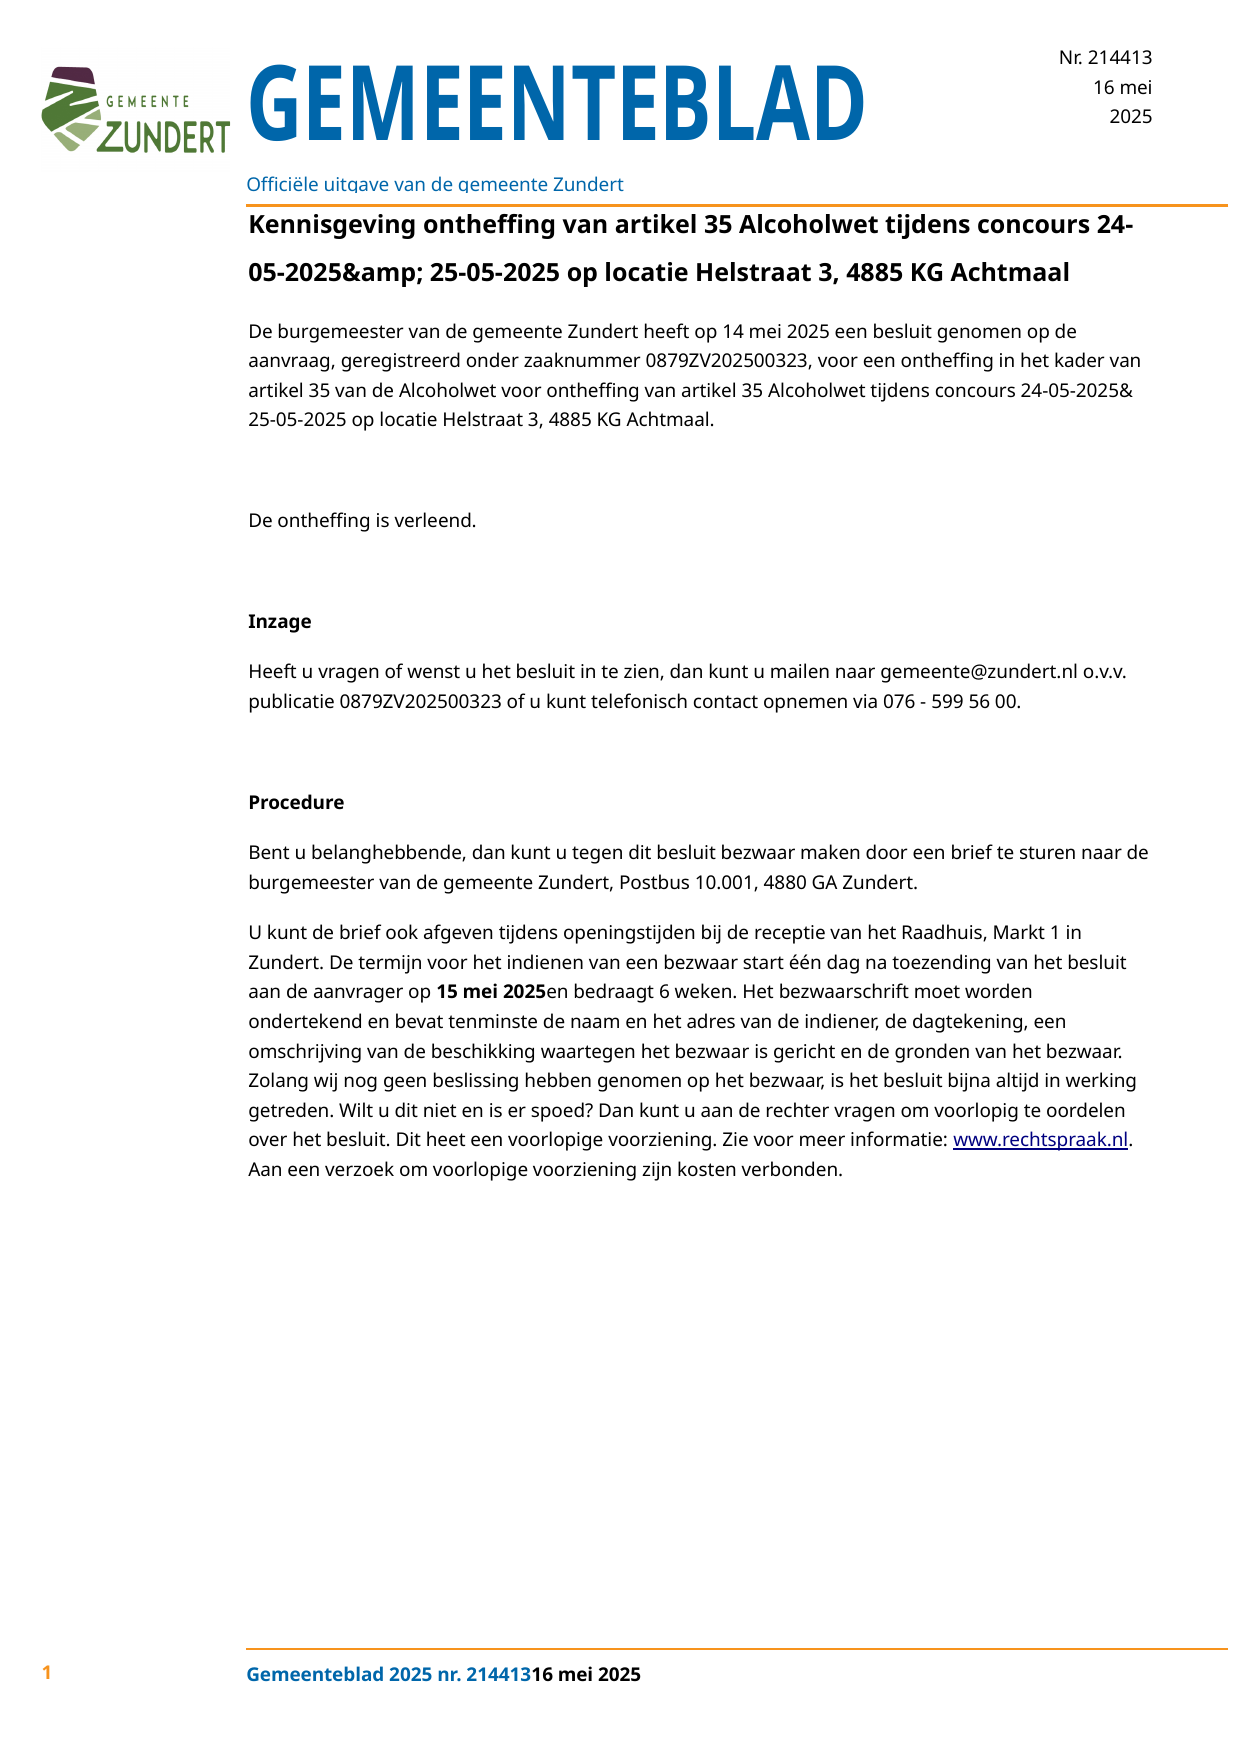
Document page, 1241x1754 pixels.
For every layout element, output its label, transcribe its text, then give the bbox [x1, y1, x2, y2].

picture [41, 47, 231, 172]
text De burgemeester van de gemeente Zundert heeft op 14 mei 2025 een besluit genomen op de aanvraag, geregistreerd onder zaaknummer 0879ZV202500323, voor een ontheffing in het kader van artikel 35 van de Alcoholwet voor ontheffing van artikel 35 Alcoholwet tijdens concours 24-05-2025& 25-05-2025 op locatie Helstraat 3, 4885 KG Achtmaal. [248, 318, 1152, 432]
text Procedure [248, 789, 1152, 815]
text De ontheffing is verleend. [248, 507, 1152, 533]
text Inzage [248, 608, 1152, 634]
text Heeft u vragen of wenst u het besluit in te zien, dan kunt u mailen naar gemeente@zundert.nl o.v.v. publicatie 0879ZV202500323 of u kunt telefonisch contact opnemen via 076 - 599 56 00. [248, 659, 1152, 714]
text Bent u belanghebbende, dan kunt u tegen dit besluit bezwaar maken door een brief te sturen naar de burgemeester van de gemeente Zundert, Postbus 10.001, 4880 GA Zundert. [248, 839, 1152, 895]
text U kunt de brief ook afgeven tijdens openingstijden bij de receptie van het Raadhuis, Markt 1 in Zundert. De termijn voor het indienen van een bezwaar start één dag na toezending van het besluit aan de aanvrager op 15 mei 2025en bedraagt 6 weken. Het bezwaarschrift moet worden ondertekend en bevat tenminste de naam en het adres van de indiener, de dagtekening, een omschrijving van de beschikking waartegen het bezwaar is gericht en de gronden van het bezwaar. Zolang wij nog geen beslissing hebben genomen op het bezwaar, is het besluit bijna altijd in werking getreden. Wilt u dit niet en is er spoed? Dan kunt u aan de rechter vragen om voorlopig te oordelen over het besluit. Dit heet een voorlopige voorziening. Zie voor meer informatie: www.rechtspraak.nl. Aan een verzoek om voorlopige voorziening zijn kosten verbonden. [248, 919, 1152, 1182]
text Kennisgeving ontheffing van artikel 35 Alcoholwet tijdens concours 24-05-2025&amp; 25-05-2025 op locatie Helstraat 3, 4885 KG Achtmaal [248, 207, 1152, 288]
